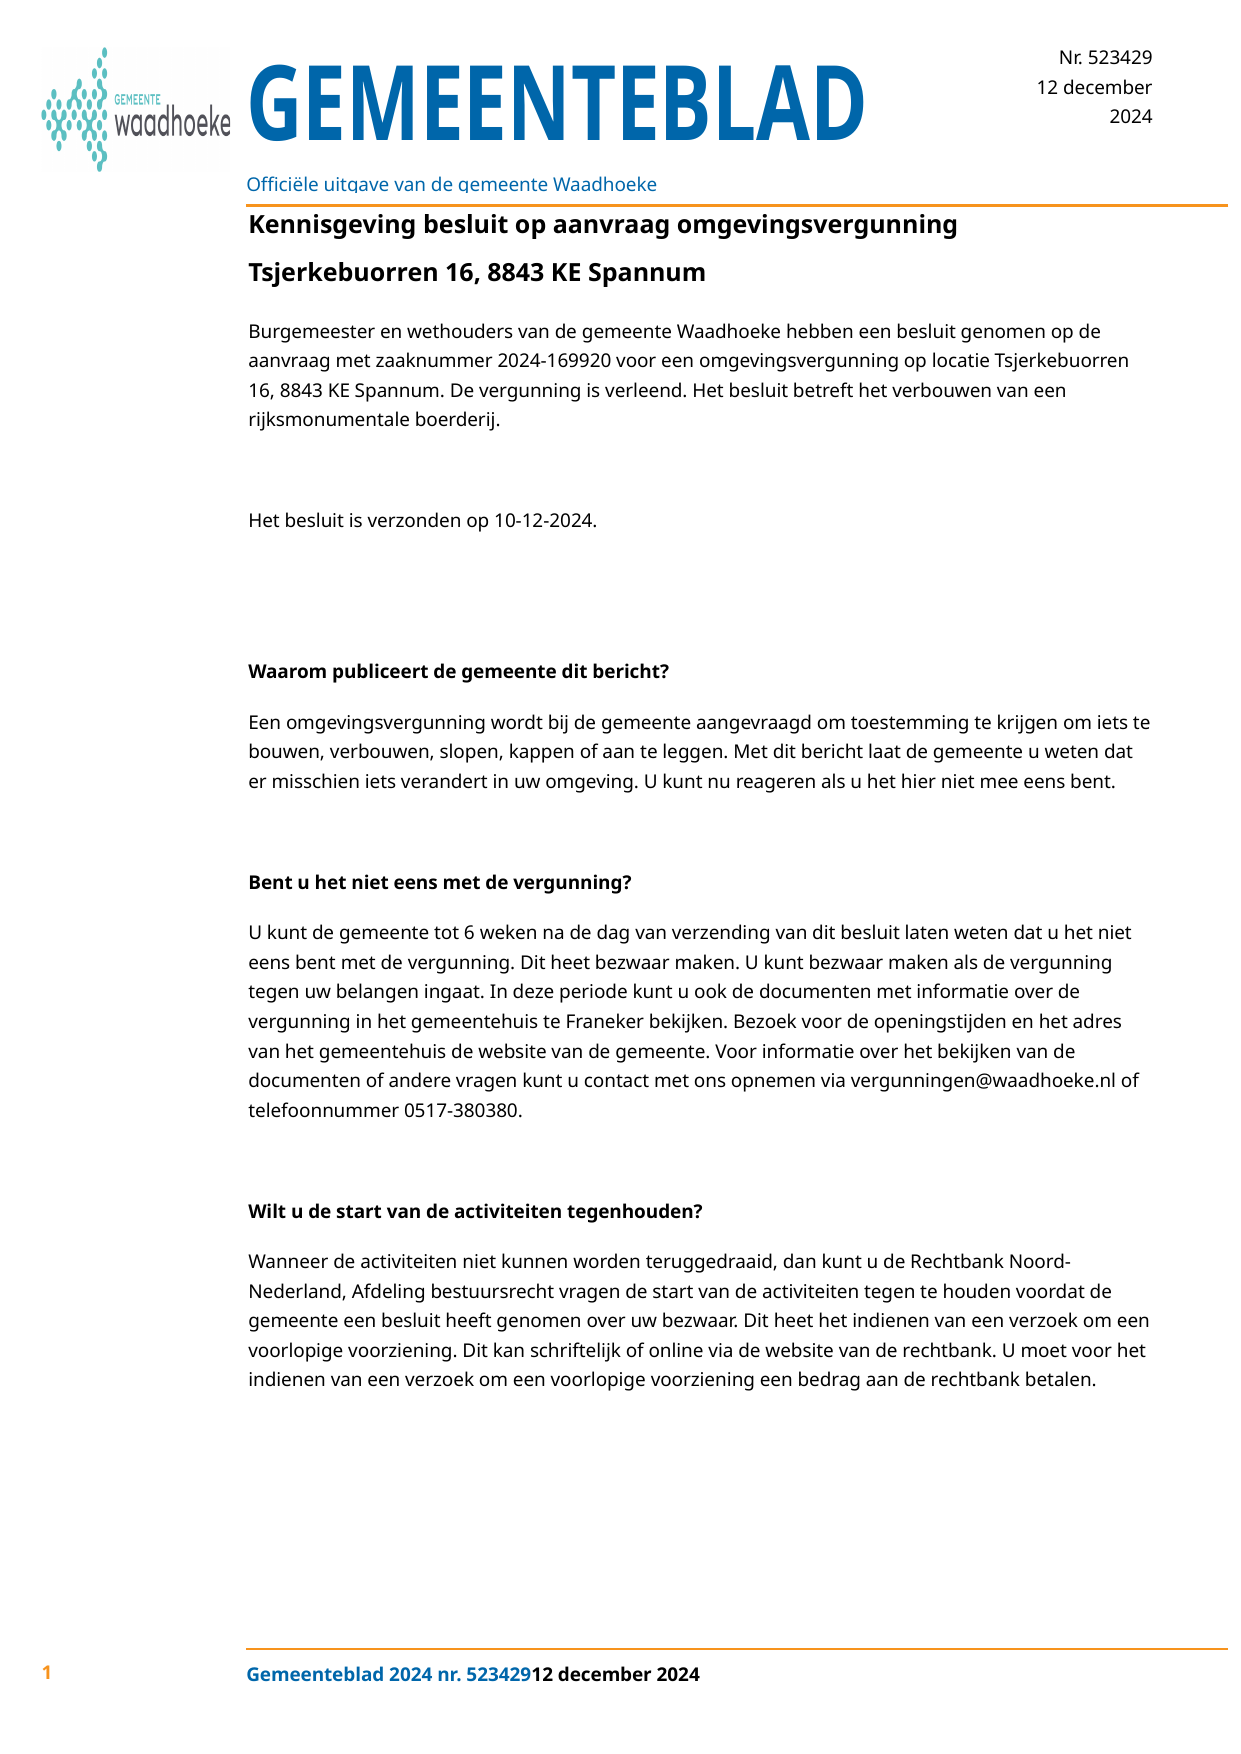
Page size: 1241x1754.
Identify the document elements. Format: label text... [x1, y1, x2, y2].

picture [41, 47, 231, 172]
text Burgemeester en wethouders van de gemeente Waadhoeke hebben een besluit genomen op de aanvraag met zaaknummer 2024-169920 voor een omgevingsvergunning op locatie Tsjerkebuorren 16, 8843 KE Spannum. De vergunning is verleend. Het besluit betreft het verbouwen van een rijksmonumentale boerderij. [248, 318, 1152, 432]
text Het besluit is verzonden op 10-12-2024. [248, 507, 1152, 533]
text Waarom publiceert de gemeente dit bericht? [248, 659, 1152, 684]
text U kunt de gemeente tot 6 weken na de dag van verzending van dit besluit laten weten dat u het niet eens bent met de vergunning. Dit heet bezwaar maken. U kunt bezwaar maken als de vergunning tegen uw belangen ingaat. In deze periode kunt u ook de documenten met informatie over de vergunning in het gemeentehuis te Franeker bekijken. Bezoek voor de openingstijden en het adres van het gemeentehuis de website van de gemeente. Voor informatie over het bekijken van de documenten of andere vragen kunt u contact met ons opnemen via vergunningen@waadhoeke.nl of telefoonnummer 0517-380380. [248, 919, 1152, 1123]
text Kennisgeving besluit op aanvraag omgevingsvergunning Tsjerkebuorren 16, 8843 KE Spannum [248, 207, 1152, 288]
text Wanneer de activiteiten niet kunnen worden teruggedraaid, dan kunt u de Rechtbank Noord-Nederland, Afdeling bestuursrecht vragen de start van de activiteiten tegen te houden voordat de gemeente een besluit heeft genomen over uw bezwaar. Dit heet het indienen van een verzoek om een voorlopige voorziening. Dit kan schriftelijk of online via de website van de rechtbank. U moet voor het indienen van een verzoek om een voorlopige voorziening een bedrag aan de rechtbank betalen. [248, 1248, 1152, 1392]
text Bent u het niet eens met de vergunning? [248, 869, 1152, 895]
text Wilt u de start van de activiteiten tegenhouden? [248, 1198, 1152, 1224]
text Een omgevingsvergunning wordt bij de gemeente aangevraagd om toestemming te krijgen om iets te bouwen, verbouwen, slopen, kappen of aan te leggen. Met dit bericht laat de gemeente u weten dat er misschien iets verandert in uw omgeving. U kunt nu reageren als u het hier niet mee eens bent. [248, 709, 1152, 794]
